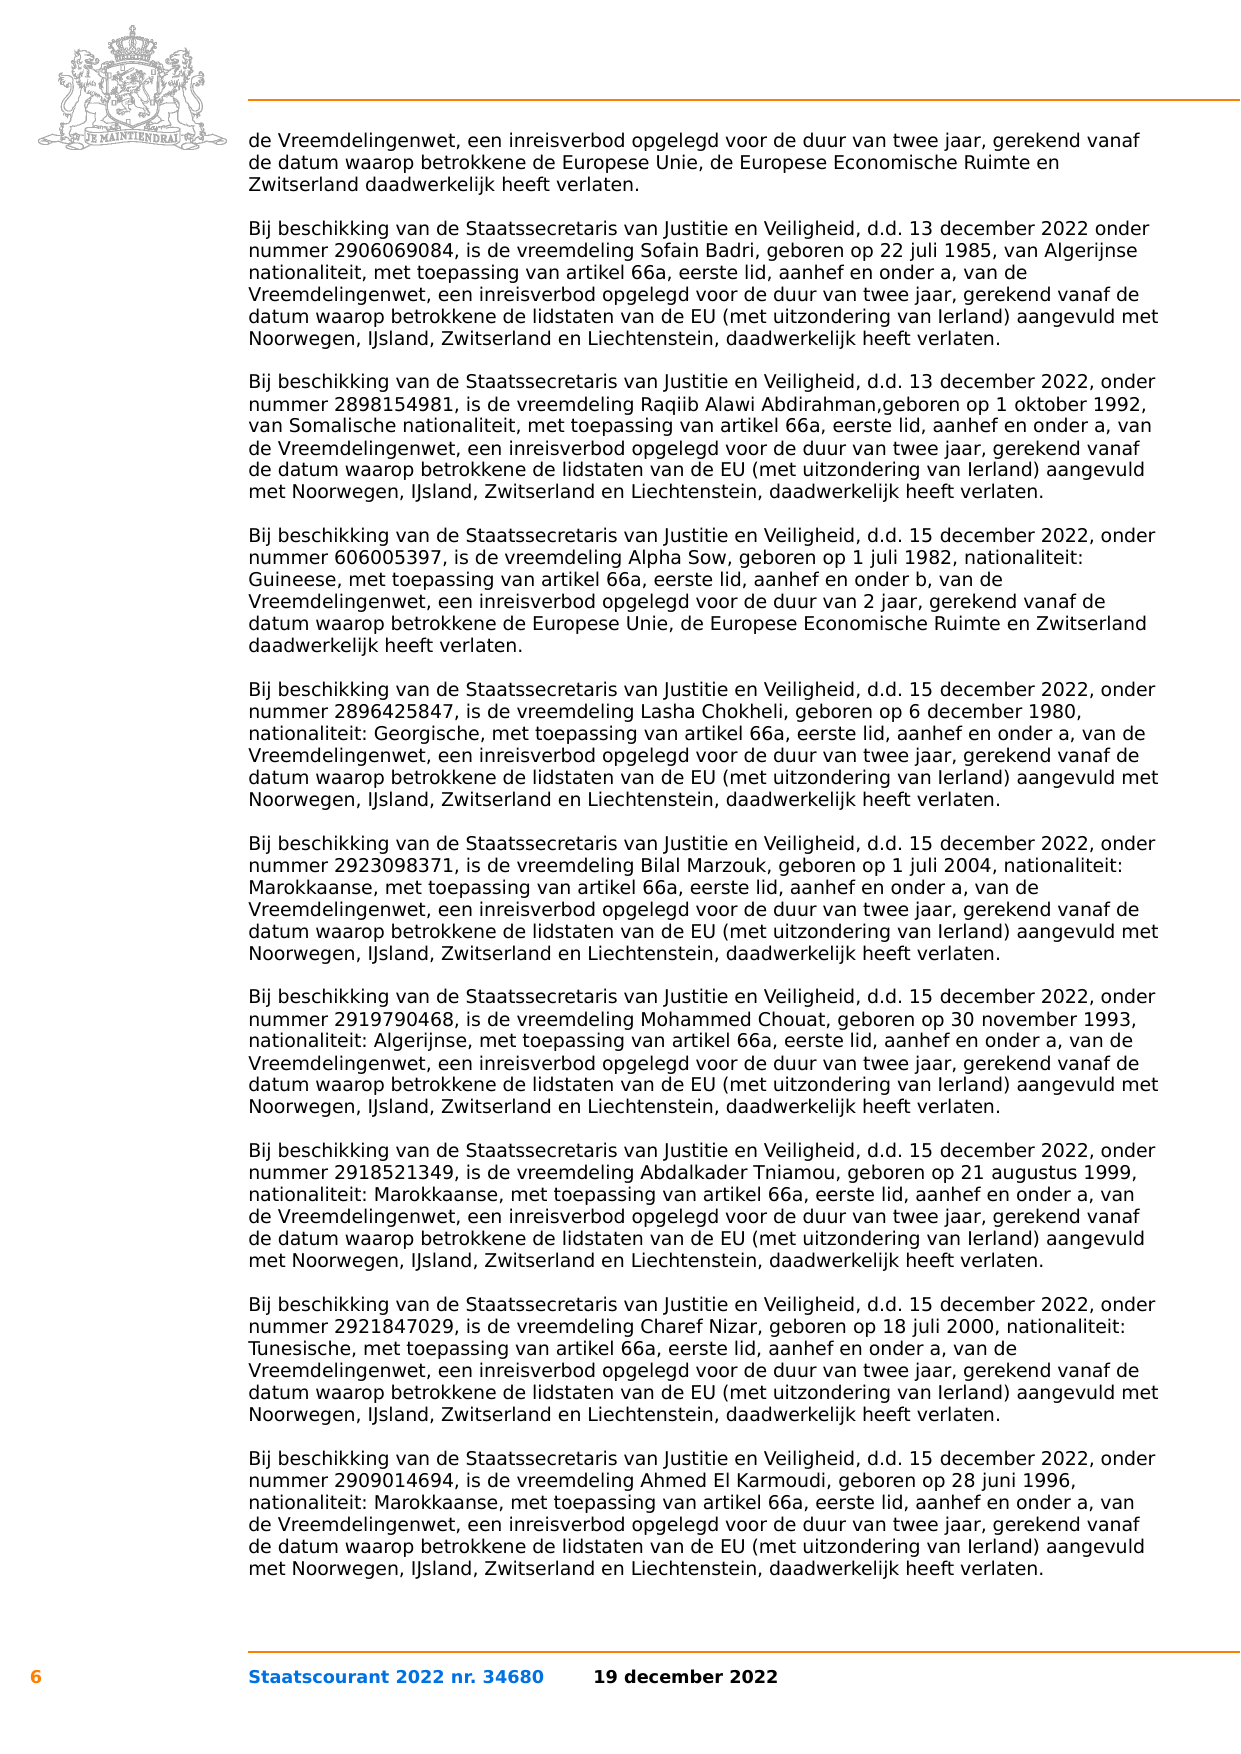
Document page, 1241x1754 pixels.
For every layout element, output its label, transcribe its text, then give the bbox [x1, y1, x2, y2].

text Bij beschikking van de Staatssecretaris van Justitie en Veiligheid, d.d. 13 december 2022 onder nummer 2906069084, is de vreemdeling Sofain Badri, geboren op 22 juli 1985, van Algerijnse nationaliteit, met toepassing van artikel 66a, eerste lid, aanhef en onder a, van de Vreemdelingenwet, een inreisverbod opgelegd voor de duur van twee jaar, gerekend vanaf de datum waarop betrokkene de lidstaten van de EU (met uitzondering van Ierland) aangevuld met Noorwegen, IJsland, Zwitserland en Liechtenstein, daadwerkelijk heeft verlaten. [248, 218, 1163, 349]
text Bij beschikking van de Staatssecretaris van Justitie en Veiligheid, d.d. 15 december 2022, onder nummer 2918521349, is de vreemdeling Abdalkader Tniamou, geboren op 21 augustus 1999, nationaliteit: Marokkaanse, met toepassing van artikel 66a, eerste lid, aanhef en onder a, van de Vreemdelingenwet, een inreisverbod opgelegd voor de duur van twee jaar, gerekend vanaf de datum waarop betrokkene de lidstaten van de EU (met uitzondering van Ierland) aangevuld met Noorwegen, IJsland, Zwitserland en Liechtenstein, daadwerkelijk heeft verlaten. [248, 1140, 1163, 1272]
text Bij beschikking van de Staatssecretaris van Justitie en Veiligheid, d.d. 15 december 2022, onder nummer 2909014694, is de vreemdeling Ahmed El Karmoudi, geboren op 28 juni 1996, nationaliteit: Marokkaanse, met toepassing van artikel 66a, eerste lid, aanhef en onder a, van de Vreemdelingenwet, een inreisverbod opgelegd voor de duur van twee jaar, gerekend vanaf de datum waarop betrokkene de lidstaten van de EU (met uitzondering van Ierland) aangevuld met Noorwegen, IJsland, Zwitserland en Liechtenstein, daadwerkelijk heeft verlaten. [248, 1448, 1163, 1579]
text de Vreemdelingenwet, een inreisverbod opgelegd voor de duur van twee jaar, gerekend vanaf de datum waarop betrokkene de Europese Unie, de Europese Economische Ruimte en Zwitserland daadwerkelijk heeft verlaten. [248, 130, 1163, 196]
text Bij beschikking van de Staatssecretaris van Justitie en Veiligheid, d.d. 15 december 2022, onder nummer 2896425847, is de vreemdeling Lasha Chokheli, geboren op 6 december 1980, nationaliteit: Georgische, met toepassing van artikel 66a, eerste lid, aanhef en onder a, van de Vreemdelingenwet, een inreisverbod opgelegd voor de duur van twee jaar, gerekend vanaf de datum waarop betrokkene de lidstaten van de EU (met uitzondering van Ierland) aangevuld met Noorwegen, IJsland, Zwitserland en Liechtenstein, daadwerkelijk heeft verlaten. [248, 679, 1163, 811]
text Bij beschikking van de Staatssecretaris van Justitie en Veiligheid, d.d. 15 december 2022, onder nummer 606005397, is de vreemdeling Alpha Sow, geboren op 1 juli 1982, nationaliteit: Guineese, met toepassing van artikel 66a, eerste lid, aanhef en onder b, van de Vreemdelingenwet, een inreisverbod opgelegd voor de duur van 2 jaar, gerekend vanaf de datum waarop betrokkene de Europese Unie, de Europese Economische Ruimte en Zwitserland daadwerkelijk heeft verlaten. [248, 525, 1163, 657]
text Bij beschikking van de Staatssecretaris van Justitie en Veiligheid, d.d. 15 december 2022, onder nummer 2923098371, is de vreemdeling Bilal Marzouk, geboren op 1 juli 2004, nationaliteit: Marokkaanse, met toepassing van artikel 66a, eerste lid, aanhef en onder a, van de Vreemdelingenwet, een inreisverbod opgelegd voor de duur van twee jaar, gerekend vanaf de datum waarop betrokkene de lidstaten van de EU (met uitzondering van Ierland) aangevuld met Noorwegen, IJsland, Zwitserland en Liechtenstein, daadwerkelijk heeft verlaten. [248, 833, 1163, 964]
text Bij beschikking van de Staatssecretaris van Justitie en Veiligheid, d.d. 15 december 2022, onder nummer 2919790468, is de vreemdeling Mohammed Chouat, geboren op 30 november 1993, nationaliteit: Algerijnse, met toepassing van artikel 66a, eerste lid, aanhef en onder a, van de Vreemdelingenwet, een inreisverbod opgelegd voor de duur van twee jaar, gerekend vanaf de datum waarop betrokkene de lidstaten van de EU (met uitzondering van Ierland) aangevuld met Noorwegen, IJsland, Zwitserland en Liechtenstein, daadwerkelijk heeft verlaten. [248, 986, 1163, 1118]
picture [38, 25, 227, 150]
text Bij beschikking van de Staatssecretaris van Justitie en Veiligheid, d.d. 13 december 2022, onder nummer 2898154981, is de vreemdeling Raqiib Alawi Abdirahman,geboren op 1 oktober 1992, van Somalische nationaliteit, met toepassing van artikel 66a, eerste lid, aanhef en onder a, van de Vreemdelingenwet, een inreisverbod opgelegd voor de duur van twee jaar, gerekend vanaf de datum waarop betrokkene de lidstaten van de EU (met uitzondering van Ierland) aangevuld met Noorwegen, IJsland, Zwitserland en Liechtenstein, daadwerkelijk heeft verlaten. [248, 371, 1163, 503]
text Bij beschikking van de Staatssecretaris van Justitie en Veiligheid, d.d. 15 december 2022, onder nummer 2921847029, is de vreemdeling Charef Nizar, geboren op 18 juli 2000, nationaliteit: Tunesische, met toepassing van artikel 66a, eerste lid, aanhef en onder a, van de Vreemdelingenwet, een inreisverbod opgelegd voor de duur van twee jaar, gerekend vanaf de datum waarop betrokkene de lidstaten van de EU (met uitzondering van Ierland) aangevuld met Noorwegen, IJsland, Zwitserland en Liechtenstein, daadwerkelijk heeft verlaten. [248, 1294, 1163, 1426]
